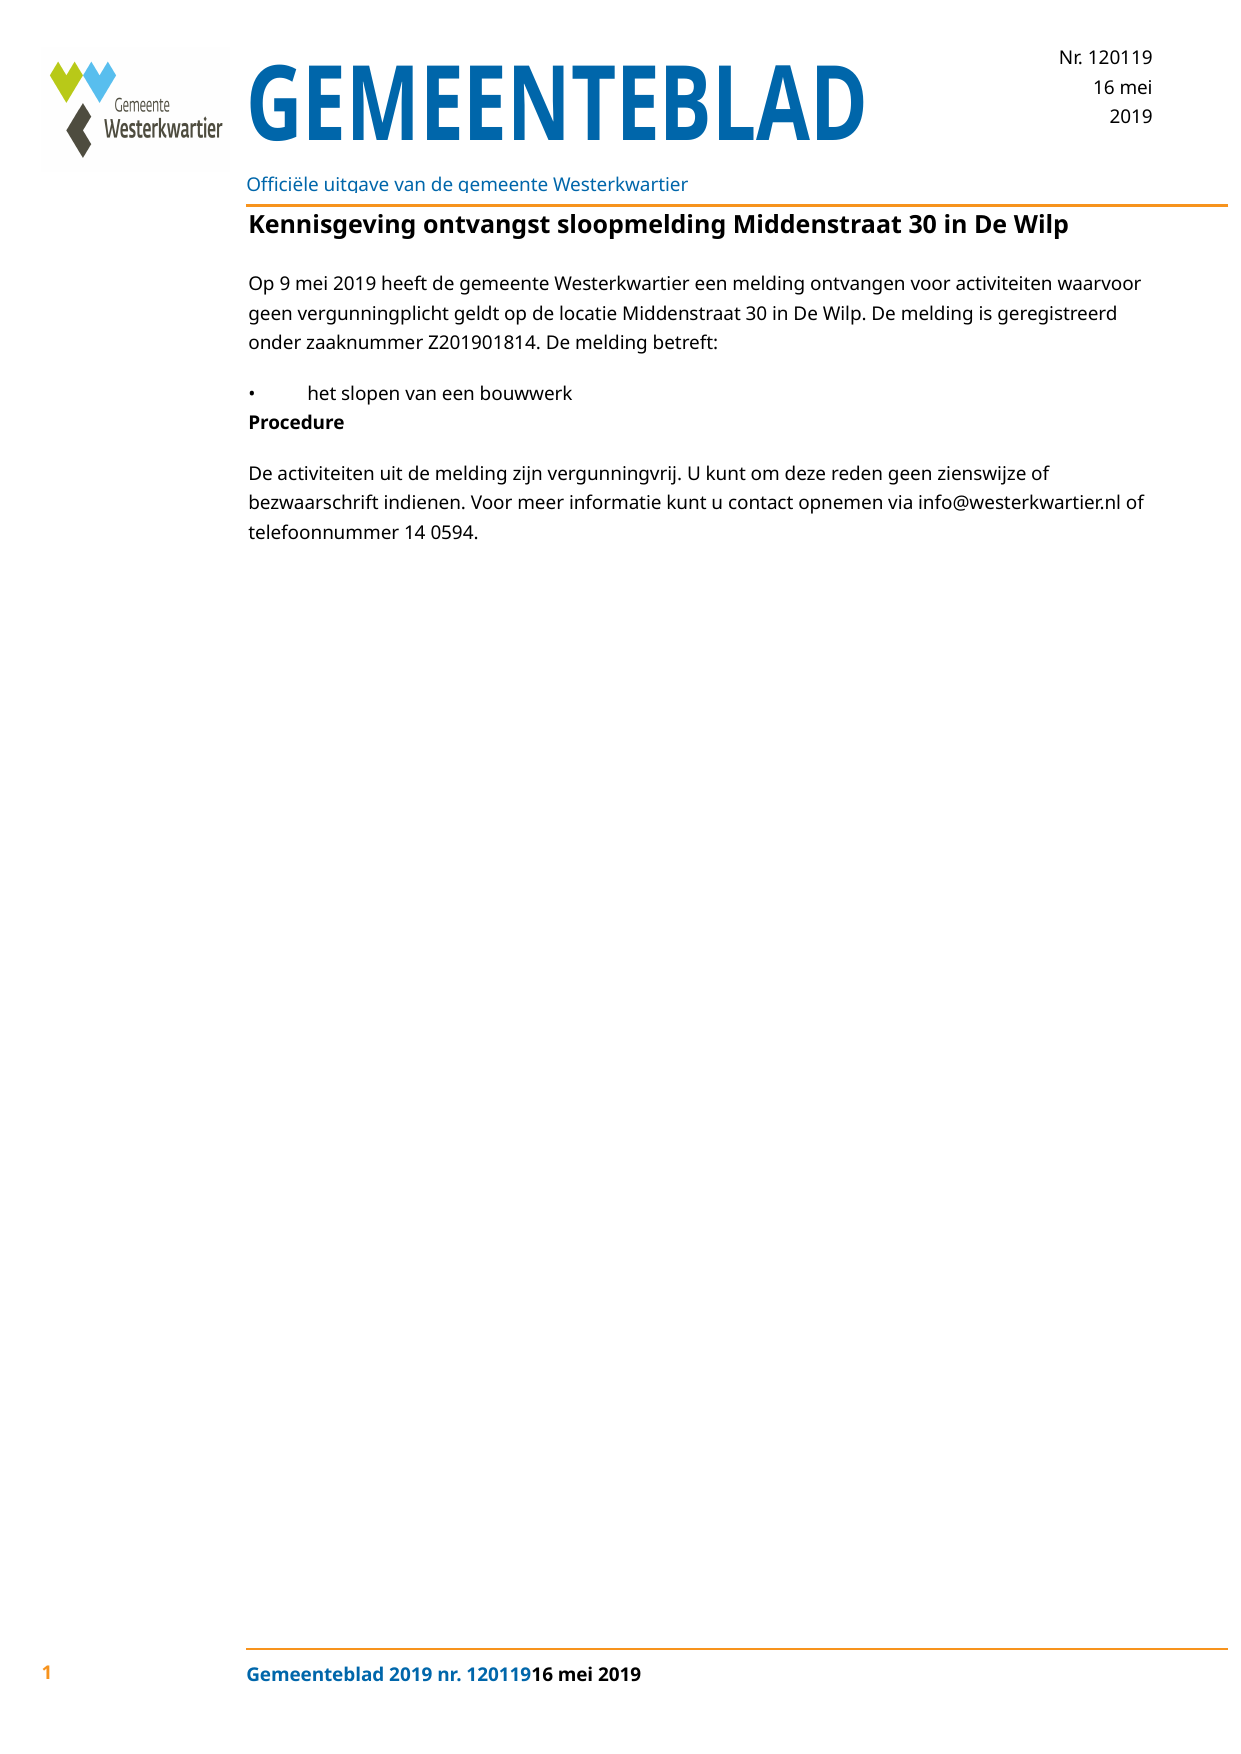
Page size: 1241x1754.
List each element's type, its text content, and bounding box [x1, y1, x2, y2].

text De activiteiten uit de melding zijn vergunningvrij. U kunt om deze reden geen zienswijze of bezwaarschrift indienen. Voor meer informatie kunt u contact opnemen via info@westerkwartier.nl of telefoonnummer 14 0594. [248, 460, 1152, 545]
list het slopen van een bouwwerk [248, 380, 1152, 406]
text Op 9 mei 2019 heeft de gemeente Westerkwartier een melding ontvangen voor activiteiten waarvoor geen vergunningplicht geldt op de locatie Middenstraat 30 in De Wilp. De melding is geregistreerd onder zaaknummer Z201901814. De melding betreft: [248, 270, 1152, 355]
text Procedure [248, 409, 1152, 435]
text Kennisgeving ontvangst sloopmelding Middenstraat 30 in De Wilp [248, 207, 1152, 241]
picture [41, 47, 231, 172]
